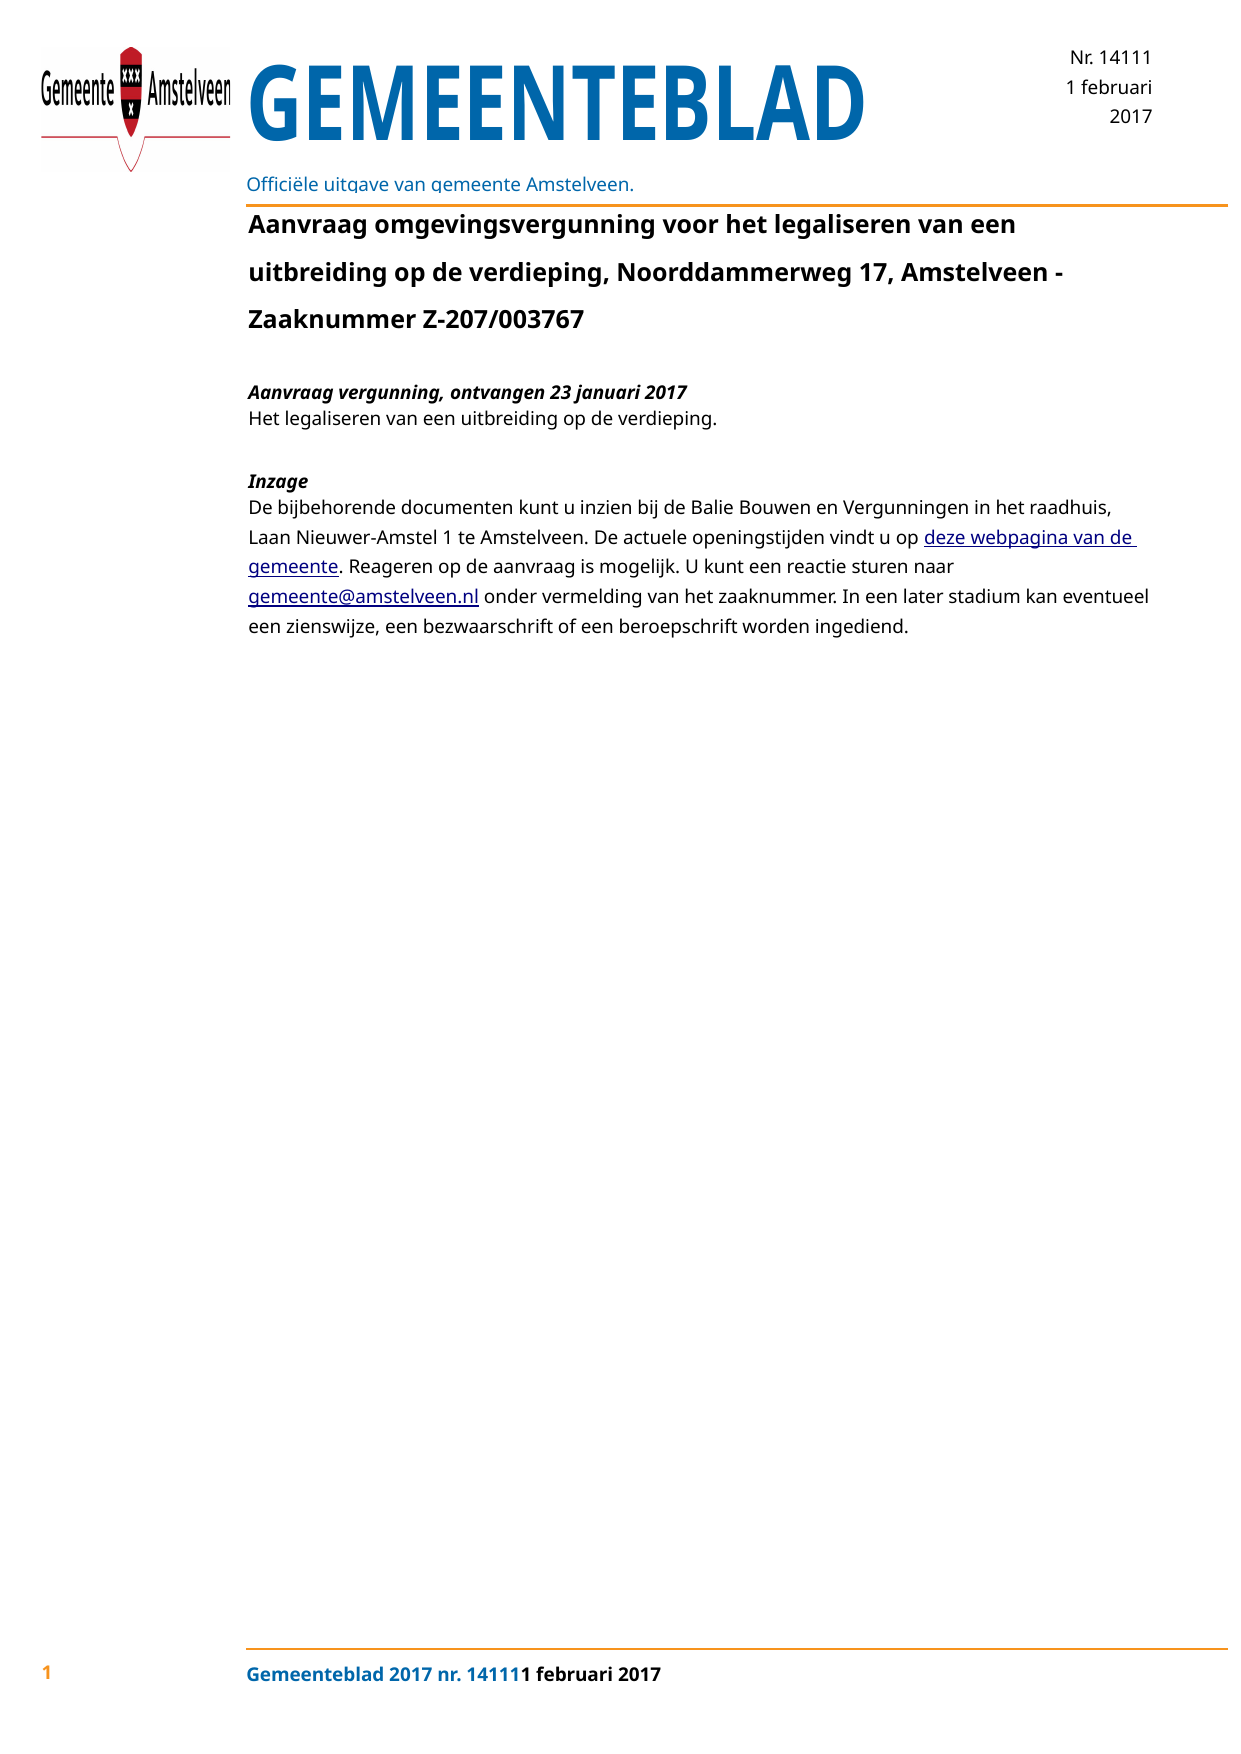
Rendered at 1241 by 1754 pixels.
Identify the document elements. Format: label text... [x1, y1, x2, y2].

text Aanvraag vergunning, ontvangen 23 januari 2017 [248, 379, 1152, 405]
text Aanvraag omgevingsvergunning voor het legaliseren van een uitbreiding op de verdieping, Noorddammerweg 17, Amstelveen - Zaaknummer Z-207/003767 [248, 207, 1152, 336]
picture [41, 47, 231, 172]
text De bijbehorende documenten kunt u inzien bij de Balie Bouwen en Vergunningen in het raadhuis, Laan Nieuwer-Amstel 1 te Amstelveen. De actuele openingstijden vindt u op deze webpagina van de gemeente. Reageren op de aanvraag is mogelijk. U kunt een reactie sturen naar gemeente@amstelveen.nl onder vermelding van het zaaknummer. In een later stadium kan eventueel een zienswijze, een bezwaarschrift of een beroepschrift worden ingediend. [248, 494, 1152, 638]
text Het legaliseren van een uitbreiding op de verdieping. [248, 405, 1152, 431]
text Inzage [248, 469, 1152, 494]
